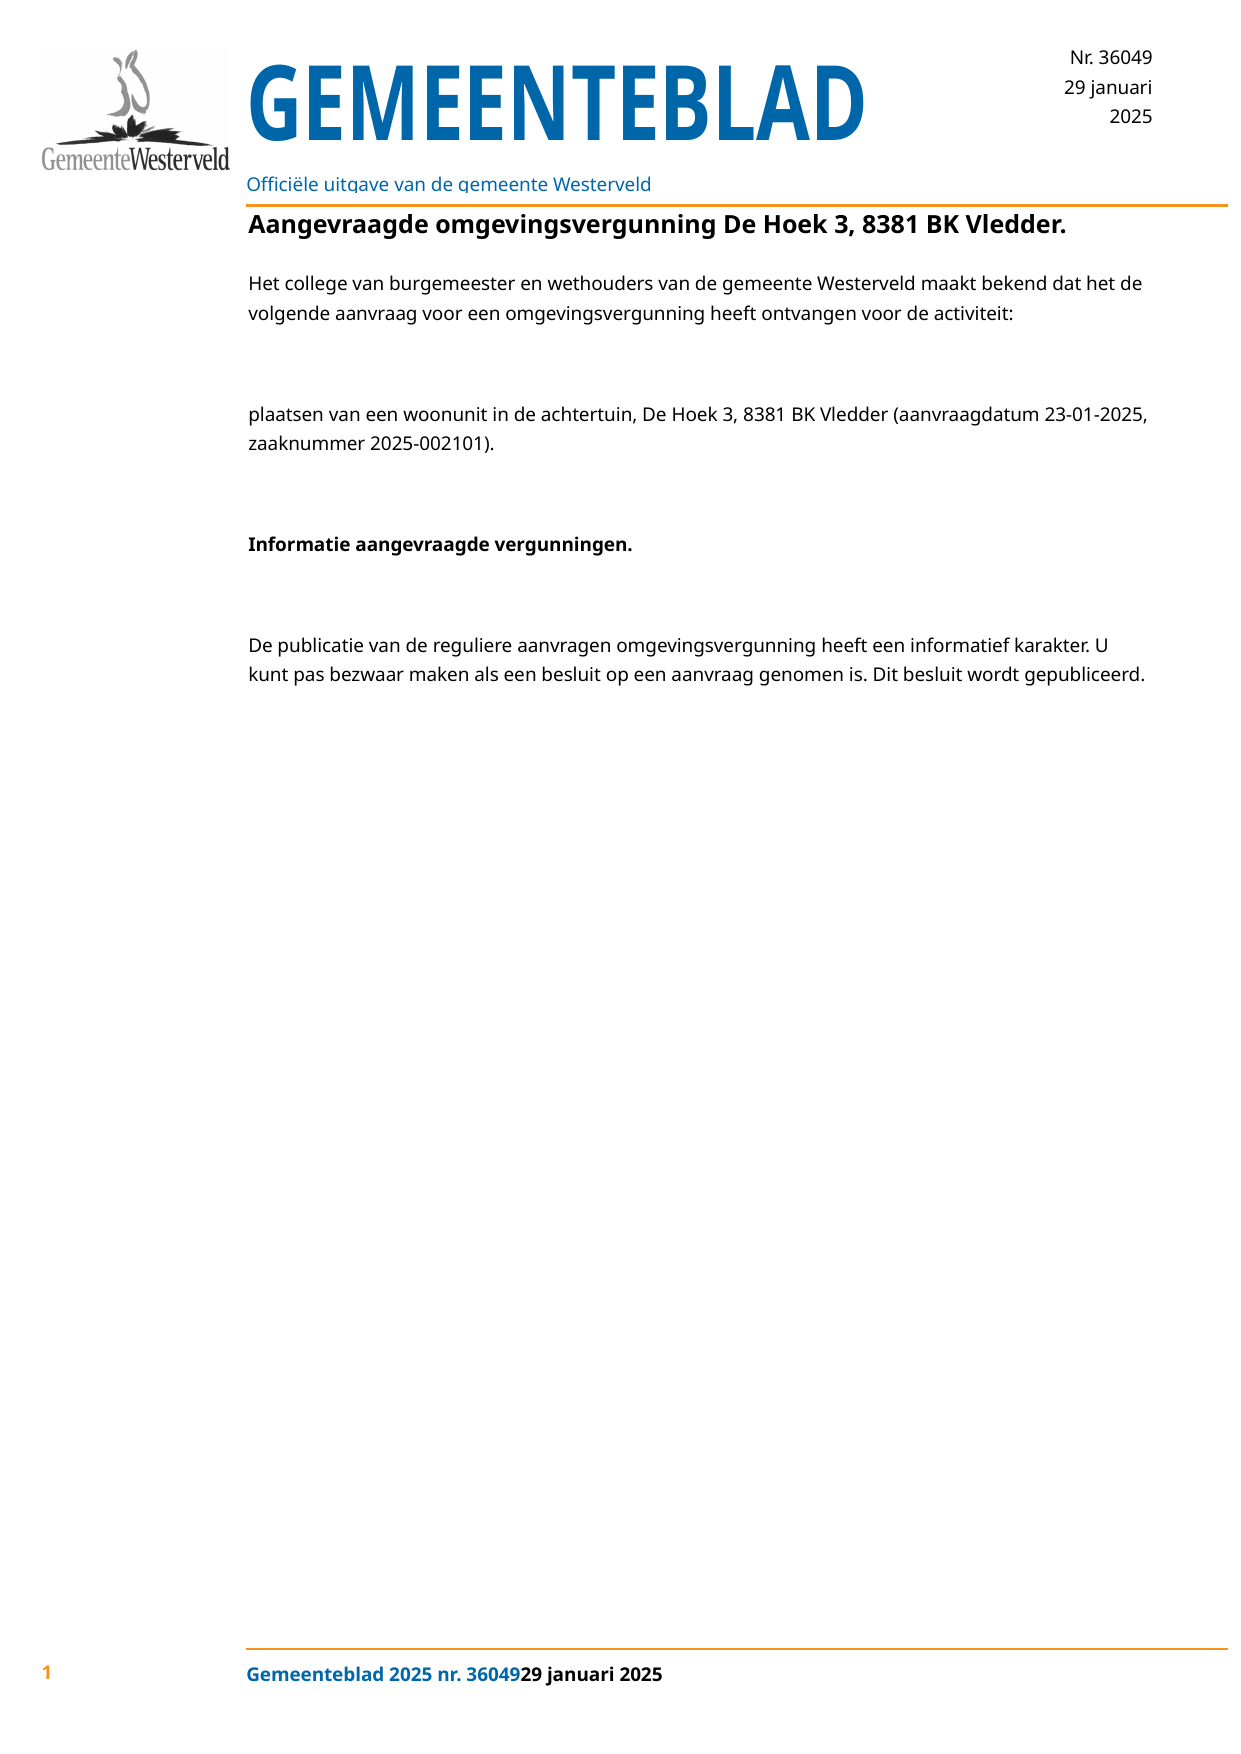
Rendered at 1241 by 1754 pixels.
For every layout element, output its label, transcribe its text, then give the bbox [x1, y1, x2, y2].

text Aangevraagde omgevingsvergunning De Hoek 3, 8381 BK Vledder. [248, 207, 1152, 241]
text De publicatie van de reguliere aanvragen omgevingsvergunning heeft een informatief karakter. U kunt pas bezwaar maken als een besluit op een aanvraag genomen is. Dit besluit wordt gepubliceerd. [248, 632, 1152, 687]
text Het college van burgemeester en wethouders van de gemeente Westerveld maakt bekend dat het de volgende aanvraag voor een omgevingsvergunning heeft ontvangen voor de activiteit: [248, 270, 1152, 326]
text Informatie aangevraagde vergunningen. [248, 531, 1152, 557]
text plaatsen van een woonunit in de achtertuin, De Hoek 3, 8381 BK Vledder (aanvraagdatum 23-01-2025, zaaknummer 2025-002101). [248, 401, 1152, 456]
picture [41, 47, 231, 172]
